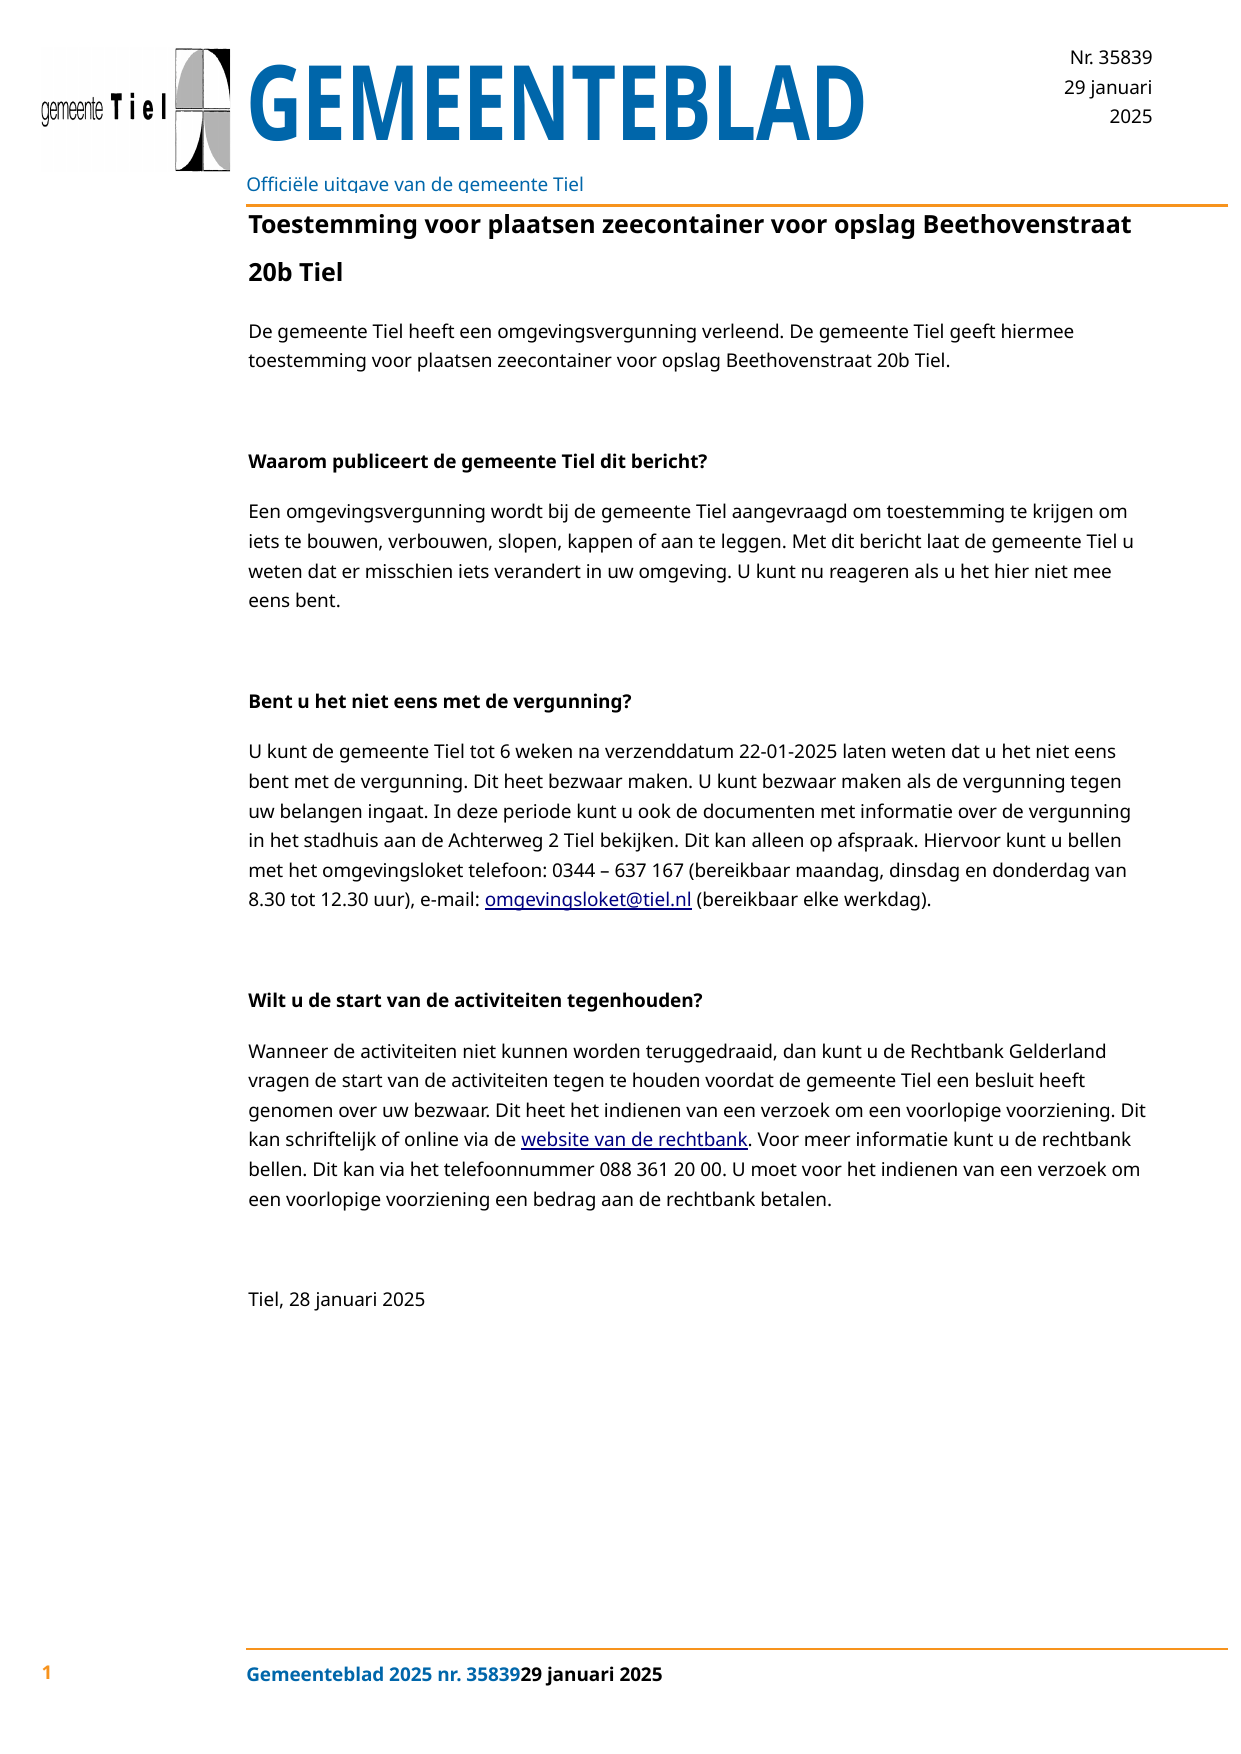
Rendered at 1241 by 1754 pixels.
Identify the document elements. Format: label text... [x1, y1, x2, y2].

text Een omgevingsvergunning wordt bij de gemeente Tiel aangevraagd om toestemming te krijgen om iets te bouwen, verbouwen, slopen, kappen of aan te leggen. Met dit bericht laat de gemeente Tiel u weten dat er misschien iets verandert in uw omgeving. U kunt nu reageren als u het hier niet mee eens bent. [248, 499, 1152, 613]
picture [41, 47, 231, 172]
text Wanneer de activiteiten niet kunnen worden teruggedraaid, dan kunt u de Rechtbank Gelderland vragen de start van de activiteiten tegen te houden voordat de gemeente Tiel een besluit heeft genomen over uw bezwaar. Dit heet het indienen van een verzoek om een voorlopige voorziening. Dit kan schriftelijk of online via de website van de rechtbank. Voor meer informatie kunt u de rechtbank bellen. Dit kan via het telefoonnummer 088 361 20 00. U moet voor het indienen van een verzoek om een voorlopige voorziening een bedrag aan de rechtbank betalen. [248, 1038, 1152, 1212]
text Tiel, 28 januari 2025 [248, 1287, 1152, 1312]
text U kunt de gemeente Tiel tot 6 weken na verzenddatum 22-01-2025 laten weten dat u het niet eens bent met de vergunning. Dit heet bezwaar maken. U kunt bezwaar maken als de vergunning tegen uw belangen ingaat. In deze periode kunt u ook de documenten met informatie over de vergunning in het stadhuis aan de Achterweg 2 Tiel bekijken. Dit kan alleen op afspraak. Hiervoor kunt u bellen met het omgevingsloket telefoon: 0344 – 637 167 (bereikbaar maandag, dinsdag en donderdag van 8.30 tot 12.30 uur), e-mail: omgevingsloket@tiel.nl (bereikbaar elke werkdag). [248, 739, 1152, 912]
text De gemeente Tiel heeft een omgevingsvergunning verleend. De gemeente Tiel geeft hiermee toestemming voor plaatsen zeecontainer voor opslag Beethovenstraat 20b Tiel. [248, 318, 1152, 373]
text Bent u het niet eens met de vergunning? [248, 688, 1152, 714]
text Waarom publiceert de gemeente Tiel dit bericht? [248, 448, 1152, 474]
text Wilt u de start van de activiteiten tegenhouden? [248, 987, 1152, 1013]
text Toestemming voor plaatsen zeecontainer voor opslag Beethovenstraat 20b Tiel [248, 207, 1152, 288]
